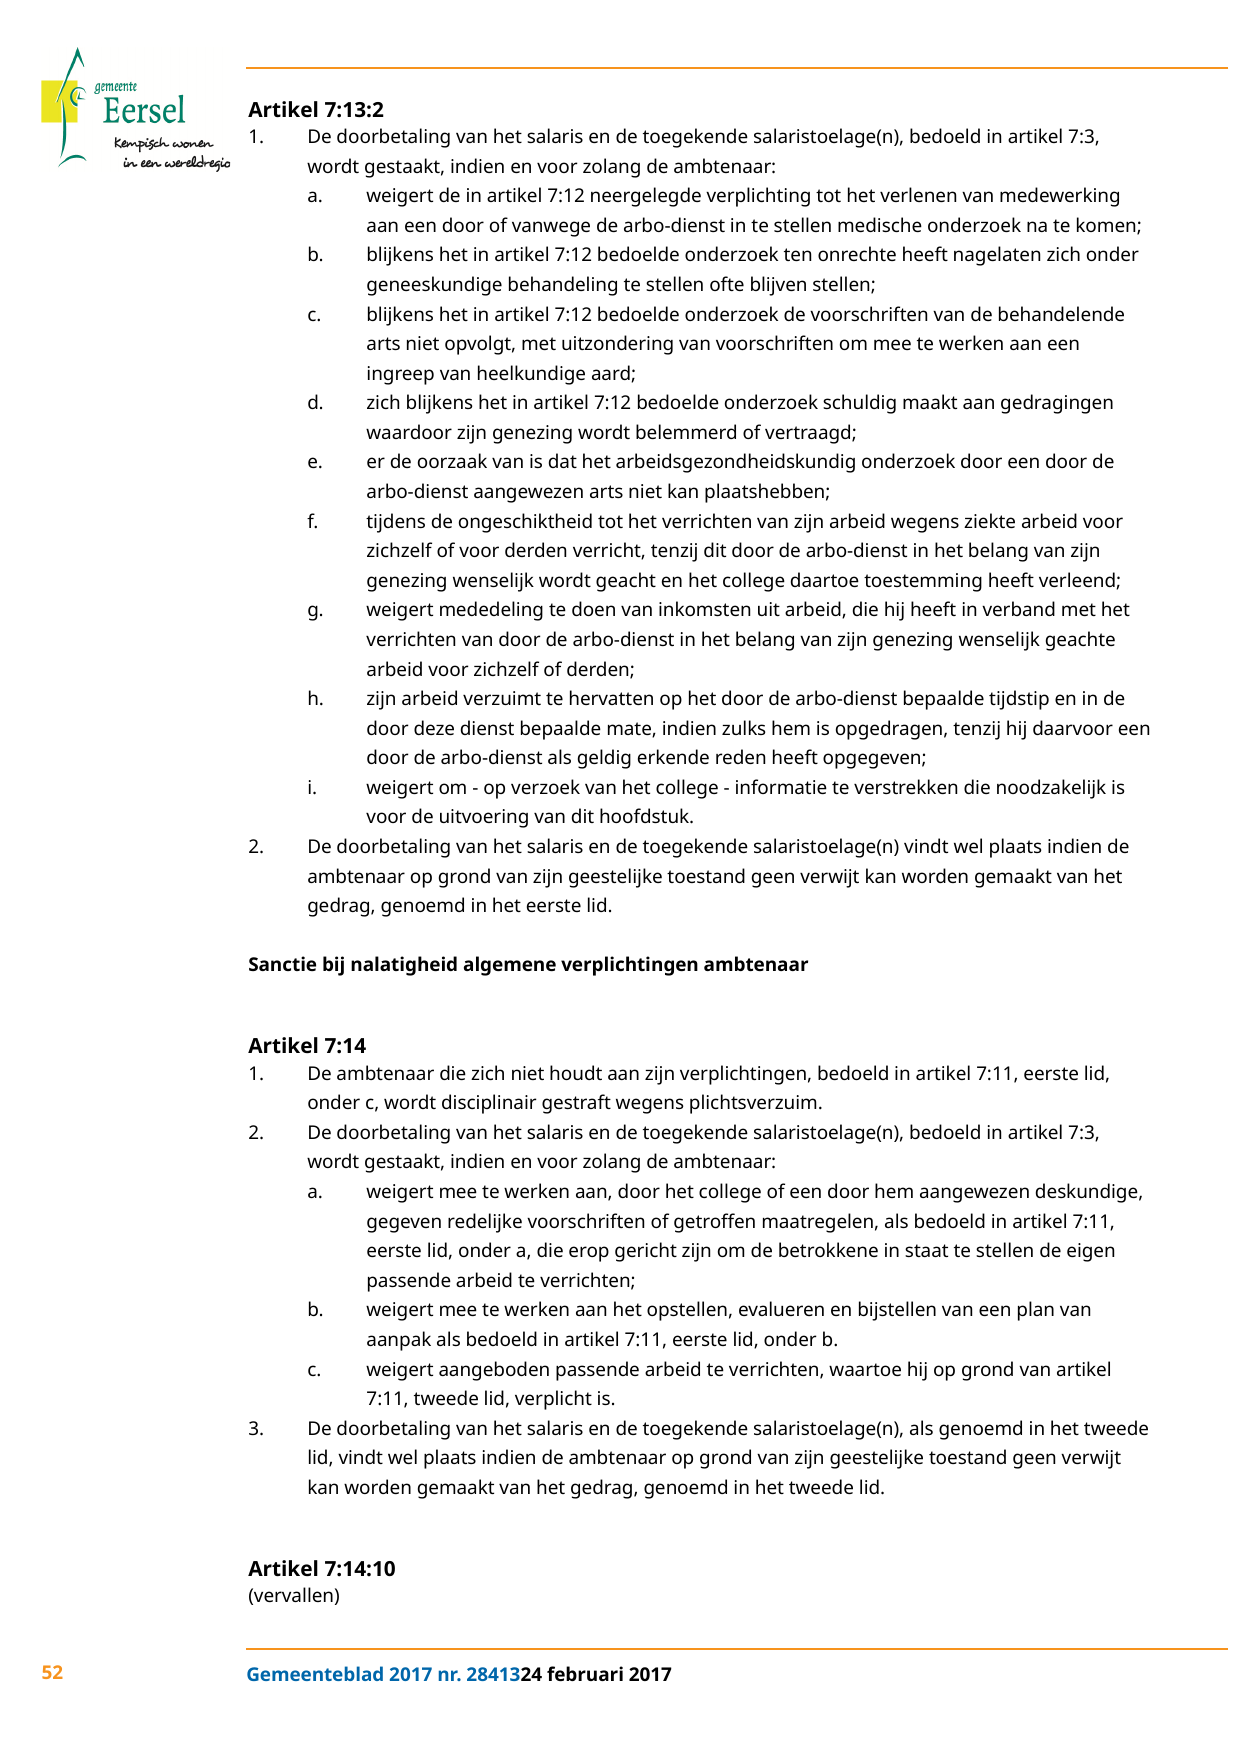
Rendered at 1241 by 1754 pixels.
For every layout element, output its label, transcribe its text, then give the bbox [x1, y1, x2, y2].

list De doorbetaling van het salaris en de toegekende salaristoelage(n), als genoemd in het tweede lid, vindt wel plaats indien de ambtenaar op grond van zijn geestelijke toestand geen verwijt kan worden gemaakt van het gedrag, genoemd in het tweede lid. [248, 1415, 1152, 1500]
list zijn arbeid verzuimt te hervatten op het door de arbo-dienst bepaalde tijdstip en in de door deze dienst bepaalde mate, indien zulks hem is opgedragen, tenzij hij daarvoor een door de arbo-dienst als geldig erkende reden heeft opgegeven; [307, 685, 1152, 770]
text Artikel 7:14:10 [248, 1554, 1152, 1583]
text Artikel 7:14 [248, 1032, 1152, 1060]
text Artikel 7:13:2 [248, 95, 1152, 123]
list weigert mededeling te doen van inkomsten uit arbeid, die hij heeft in verband met het verrichten van door de arbo-dienst in het belang van zijn genezing wenselijk geachte arbeid voor zichzelf of derden; [307, 597, 1152, 681]
list weigert om - op verzoek van het college - informatie te verstrekken die noodzakelijk is voor de uitvoering van dit hoofdstuk. [307, 774, 1152, 829]
list De doorbetaling van het salaris en de toegekende salaristoelage(n) vindt wel plaats indien de ambtenaar op grond van zijn geestelijke toestand geen verwijt kan worden gemaakt van het gedrag, genoemd in het eerste lid. [248, 833, 1152, 918]
list De ambtenaar die zich niet houdt aan zijn verplichtingen, bedoeld in artikel 7:11, eerste lid, onder c, wordt disciplinair gestraft wegens plichtsverzuim. [248, 1060, 1152, 1115]
list weigert de in artikel 7:12 neergelegde verplichting tot het verlenen van medewerking aan een door of vanwege de arbo-dienst in te stellen medische onderzoek na te komen; [307, 182, 1152, 238]
list De doorbetaling van het salaris en de toegekende salaristoelage(n), bedoeld in artikel 7:3, wordt gestaakt, indien en voor zolang de ambtenaar: [248, 123, 1152, 178]
list weigert mee te werken aan het opstellen, evalueren en bijstellen van een plan van aanpak als bedoeld in artikel 7:11, eerste lid, onder b. [307, 1297, 1152, 1352]
text Sanctie bij nalatigheid algemene verplichtingen ambtenaar [248, 952, 1152, 977]
list blijkens het in artikel 7:12 bedoelde onderzoek ten onrechte heeft nagelaten zich onder geneeskundige behandeling te stellen ofte blijven stellen; [307, 242, 1152, 297]
list De doorbetaling van het salaris en de toegekende salaristoelage(n), bedoeld in artikel 7:3, wordt gestaakt, indien en voor zolang de ambtenaar: [248, 1119, 1152, 1174]
list weigert mee te werken aan, door het college of een door hem aangewezen deskundige, gegeven redelijke voorschriften of getroffen maatregelen, als bedoeld in artikel 7:11, eerste lid, onder a, die erop gericht zijn om de betrokkene in staat te stellen de eigen passende arbeid te verrichten; [307, 1178, 1152, 1293]
list zich blijkens het in artikel 7:12 bedoelde onderzoek schuldig maakt aan gedragingen waardoor zijn genezing wordt belemmerd of vertraagd; [307, 389, 1152, 445]
list tijdens de ongeschiktheid tot het verrichten van zijn arbeid wegens ziekte arbeid voor zichzelf of voor derden verricht, tenzij dit door de arbo-dienst in het belang van zijn genezing wenselijk wordt geacht en het college daartoe toestemming heeft verleend; [307, 508, 1152, 593]
list er de oorzaak van is dat het arbeidsgezondheidskundig onderzoek door een door de arbo-dienst aangewezen arts niet kan plaatshebben; [307, 449, 1152, 504]
list weigert aangeboden passende arbeid te verrichten, waartoe hij op grond van artikel 7:11, tweede lid, verplicht is. [307, 1356, 1152, 1411]
text (vervallen) [248, 1583, 1152, 1608]
picture [41, 47, 231, 172]
list blijkens het in artikel 7:12 bedoelde onderzoek de voorschriften van de behandelende arts niet opvolgt, met uitzondering van voorschriften om mee te werken aan een ingreep van heelkundige aard; [307, 301, 1152, 386]
